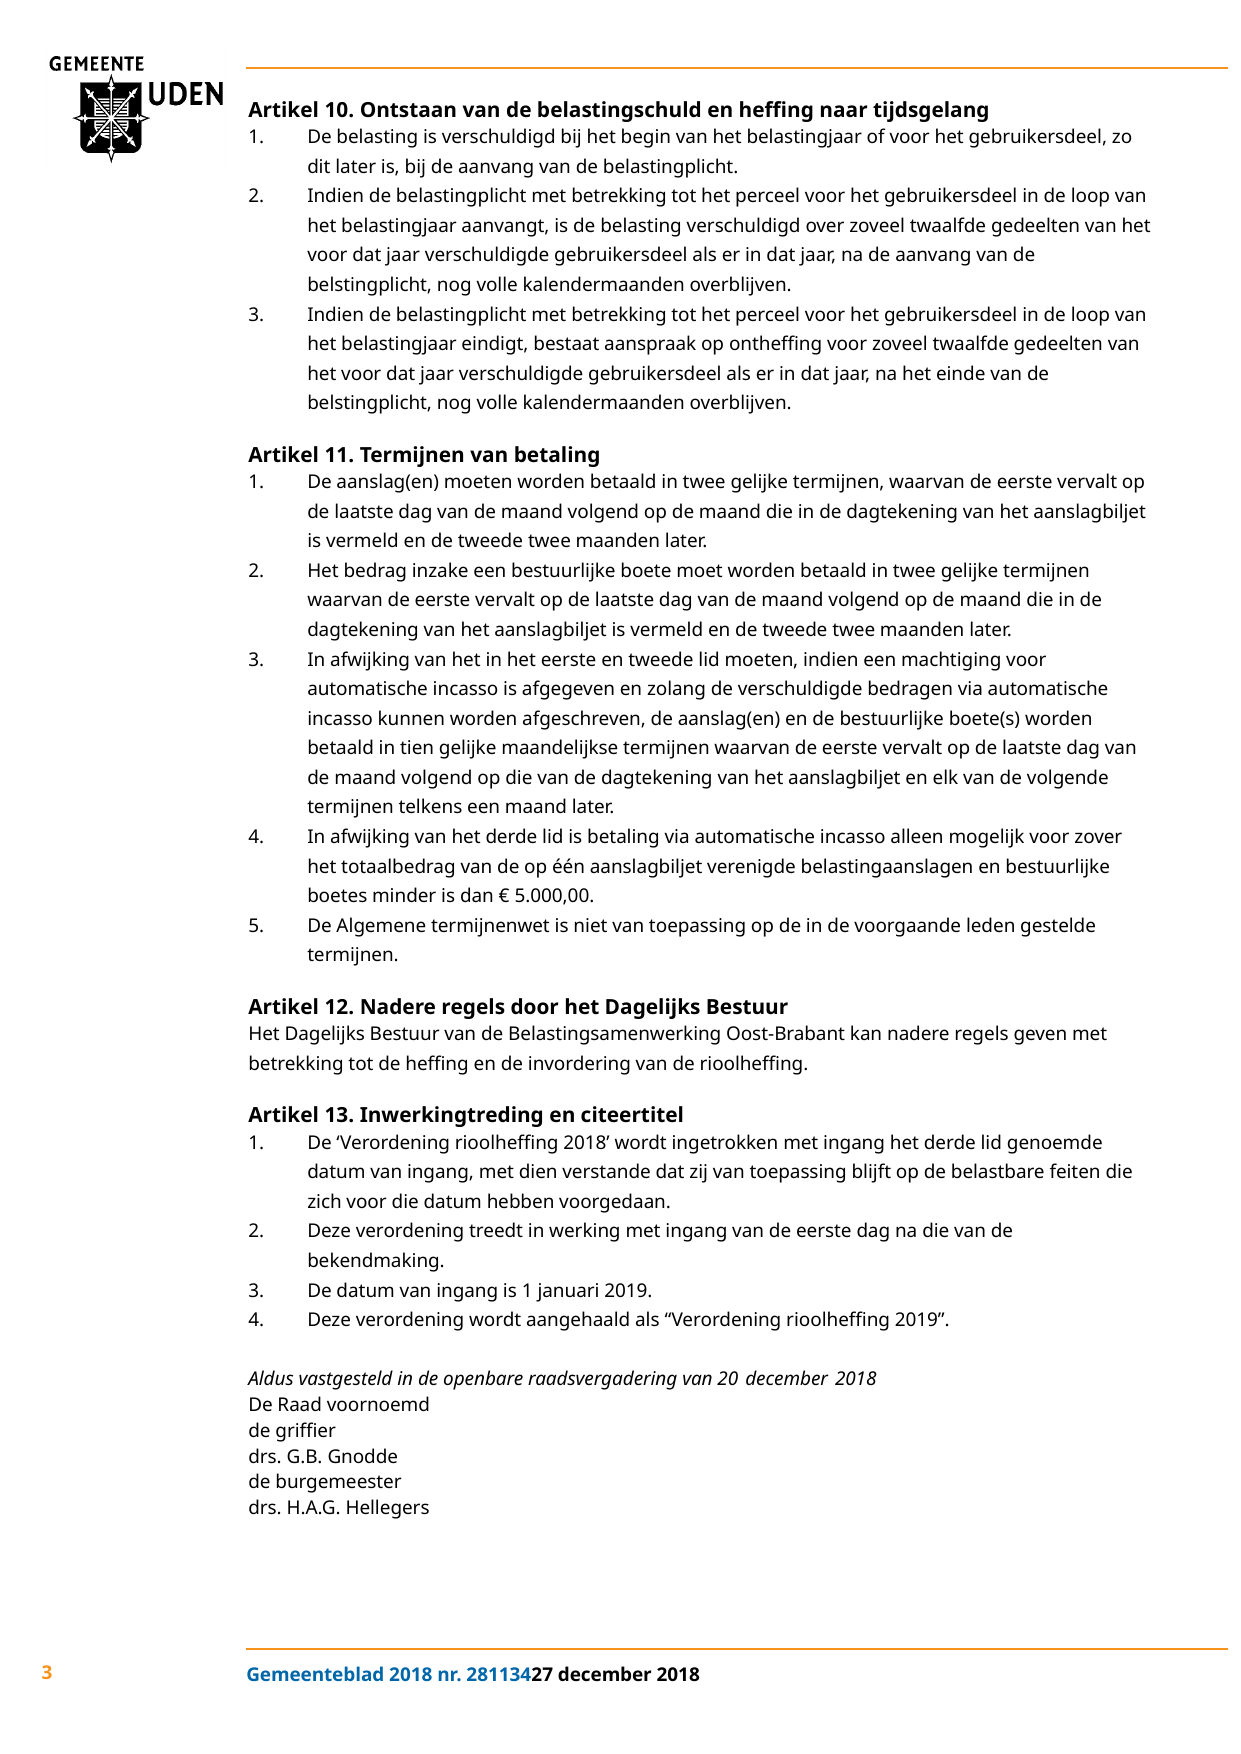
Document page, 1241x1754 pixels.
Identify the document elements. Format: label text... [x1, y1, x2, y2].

text Artikel 13. Inwerkingtreding en citeertitel [248, 1101, 1152, 1129]
picture [41, 47, 231, 172]
list De belasting is verschuldigd bij het begin van het belastingjaar of voor het gebruikersdeel, zo dit later is, bij de aanvang van de belastingplicht. [248, 123, 1152, 178]
text drs. G.B. Gnodde [248, 1443, 1152, 1468]
list In afwijking van het derde lid is betaling via automatische incasso alleen mogelijk voor zover het totaalbedrag van de op één aanslagbiljet verenigde belastingaanslagen en bestuurlijke boetes minder is dan € 5.000,00. [248, 823, 1152, 908]
text de burgemeester [248, 1468, 1152, 1494]
list Deze verordening treedt in werking met ingang van de eerste dag na die van de bekendmaking. [248, 1218, 1152, 1273]
text de griffier [248, 1417, 1152, 1443]
list Het bedrag inzake een bestuurlijke boete moet worden betaald in twee gelijke termijnen waarvan de eerste vervalt op de laatste dag van de maand volgend op de maand die in de dagtekening van het aanslagbiljet is vermeld en de tweede twee maanden later. [248, 557, 1152, 642]
list Indien de belastingplicht met betrekking tot het perceel voor het gebruikersdeel in de loop van het belastingjaar aanvangt, is de belasting verschuldigd over zoveel twaalfde gedeelten van het voor dat jaar verschuldigde gebruikersdeel als er in dat jaar, na de aanvang van de belstingplicht, nog volle kalendermaanden overblijven. [248, 182, 1152, 297]
list In afwijking van het in het eerste en tweede lid moeten, indien een machtiging voor automatische incasso is afgegeven en zolang de verschuldigde bedragen via automatische incasso kunnen worden afgeschreven, de aanslag(en) en de bestuurlijke boete(s) worden betaald in tien gelijke maandelijkse termijnen waarvan de eerste vervalt op de laatste dag van de maand volgend op die van de dagtekening van het aanslagbiljet en elk van de volgende termijnen telkens een maand later. [248, 646, 1152, 819]
text drs. H.A.G. Hellegers [248, 1494, 1152, 1520]
text Artikel 12. Nadere regels door het Dagelijks Bestuur [248, 992, 1152, 1021]
text Artikel 10. Ontstaan van de belastingschuld en heffing naar tijdsgelang [248, 95, 1152, 123]
text Het Dagelijks Bestuur van de Belastingsamenwerking Oost-Brabant kan nadere regels geven met betrekking tot de heffing en de invordering van de rioolheffing. [248, 1021, 1152, 1076]
text De Raad voornoemd [248, 1391, 1152, 1417]
list De aanslag(en) moeten worden betaald in twee gelijke termijnen, waarvan de eerste vervalt op de laatste dag van de maand volgend op de maand die in de dagtekening van het aanslagbiljet is vermeld en de tweede twee maanden later. [248, 468, 1152, 553]
list Deze verordening wordt aangehaald als “Verordening rioolheffing 2019”. [248, 1306, 1152, 1332]
list De Algemene termijnenwet is niet van toepassing op de in de voorgaande leden gestelde termijnen. [248, 912, 1152, 967]
list Indien de belastingplicht met betrekking tot het perceel voor het gebruikersdeel in de loop van het belastingjaar eindigt, bestaat aanspraak op ontheffing voor zoveel twaalfde gedeelten van het voor dat jaar verschuldigde gebruikersdeel als er in dat jaar, na het einde van de belstingplicht, nog volle kalendermaanden overblijven. [248, 301, 1152, 415]
list De datum van ingang is 1 januari 2019. [248, 1277, 1152, 1303]
text Artikel 11. Termijnen van betaling [248, 440, 1152, 468]
text Aldus vastgesteld in de openbare raadsvergadering van 20 december 2018 [248, 1366, 1152, 1391]
list De ‘Verordening rioolheffing 2018’ wordt ingetrokken met ingang het derde lid genoemde datum van ingang, met dien verstande dat zij van toepassing blijft op de belastbare feiten die zich voor die datum hebben voorgedaan. [248, 1129, 1152, 1214]
